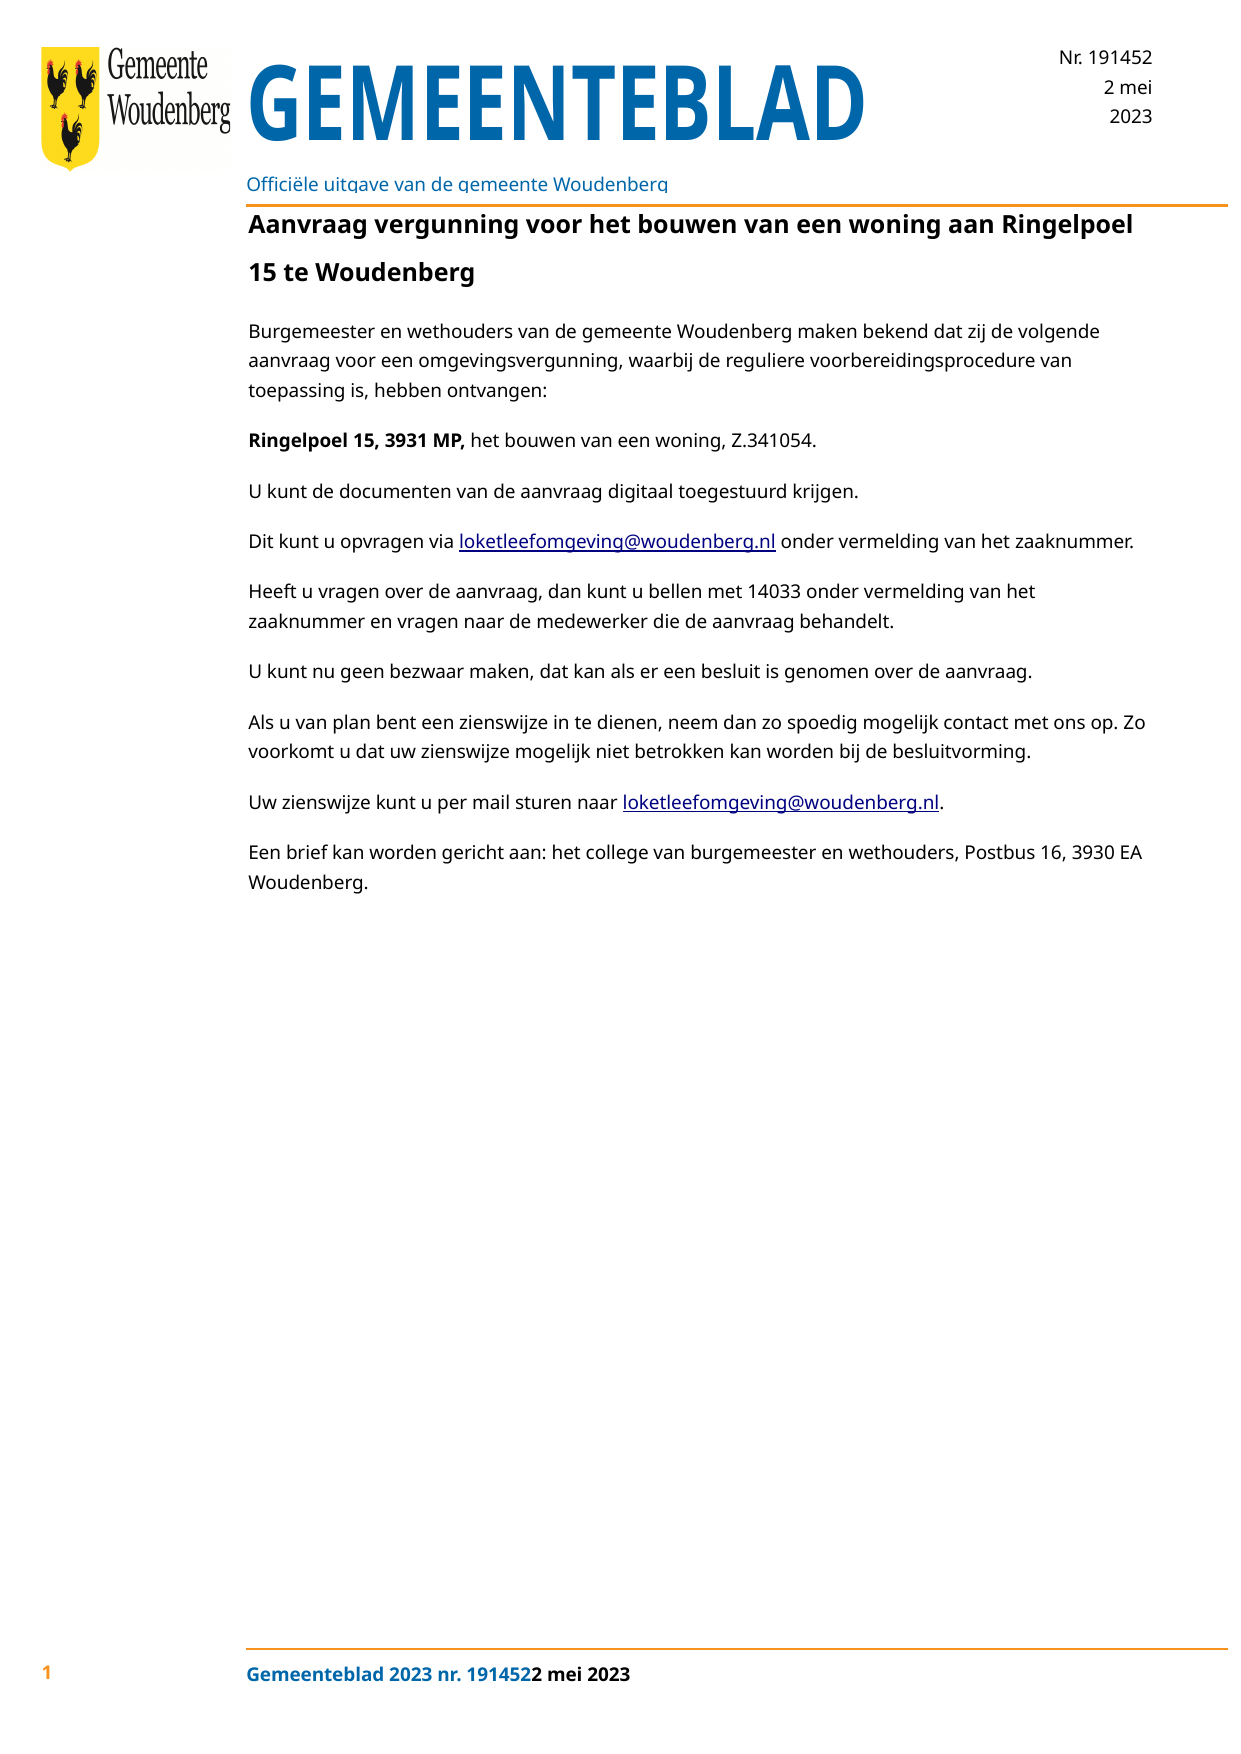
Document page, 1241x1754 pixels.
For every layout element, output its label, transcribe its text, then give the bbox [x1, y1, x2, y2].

text Heeft u vragen over de aanvraag, dan kunt u bellen met 14033 onder vermelding van het zaaknummer en vragen naar de medewerker die de aanvraag behandelt. [248, 579, 1152, 634]
text Uw zienswijze kunt u per mail sturen naar loketleefomgeving@woudenberg.nl. [248, 789, 1152, 815]
text Burgemeester en wethouders van de gemeente Woudenberg maken bekend dat zij de volgende aanvraag voor een omgevingsvergunning, waarbij de reguliere voorbereidingsprocedure van toepassing is, hebben ontvangen: [248, 318, 1152, 403]
text U kunt nu geen bezwaar maken, dat kan als er een besluit is genomen over de aanvraag. [248, 659, 1152, 684]
text Dit kunt u opvragen via loketleefomgeving@woudenberg.nl onder vermelding van het zaaknummer. [248, 528, 1152, 554]
text Aanvraag vergunning voor het bouwen van een woning aan Ringelpoel 15 te Woudenberg [248, 207, 1152, 288]
text Ringelpoel 15, 3931 MP, het bouwen van een woning, Z.341054. [248, 427, 1152, 453]
text Als u van plan bent een zienswijze in te dienen, neem dan zo spoedig mogelijk contact met ons op. Zo voorkomt u dat uw zienswijze mogelijk niet betrokken kan worden bij de besluitvorming. [248, 709, 1152, 764]
text Een brief kan worden gericht aan: het college van burgemeester en wethouders, Postbus 16, 3930 EA Woudenberg. [248, 839, 1152, 895]
text U kunt de documenten van de aanvraag digitaal toegestuurd krijgen. [248, 478, 1152, 504]
picture [41, 47, 231, 172]
